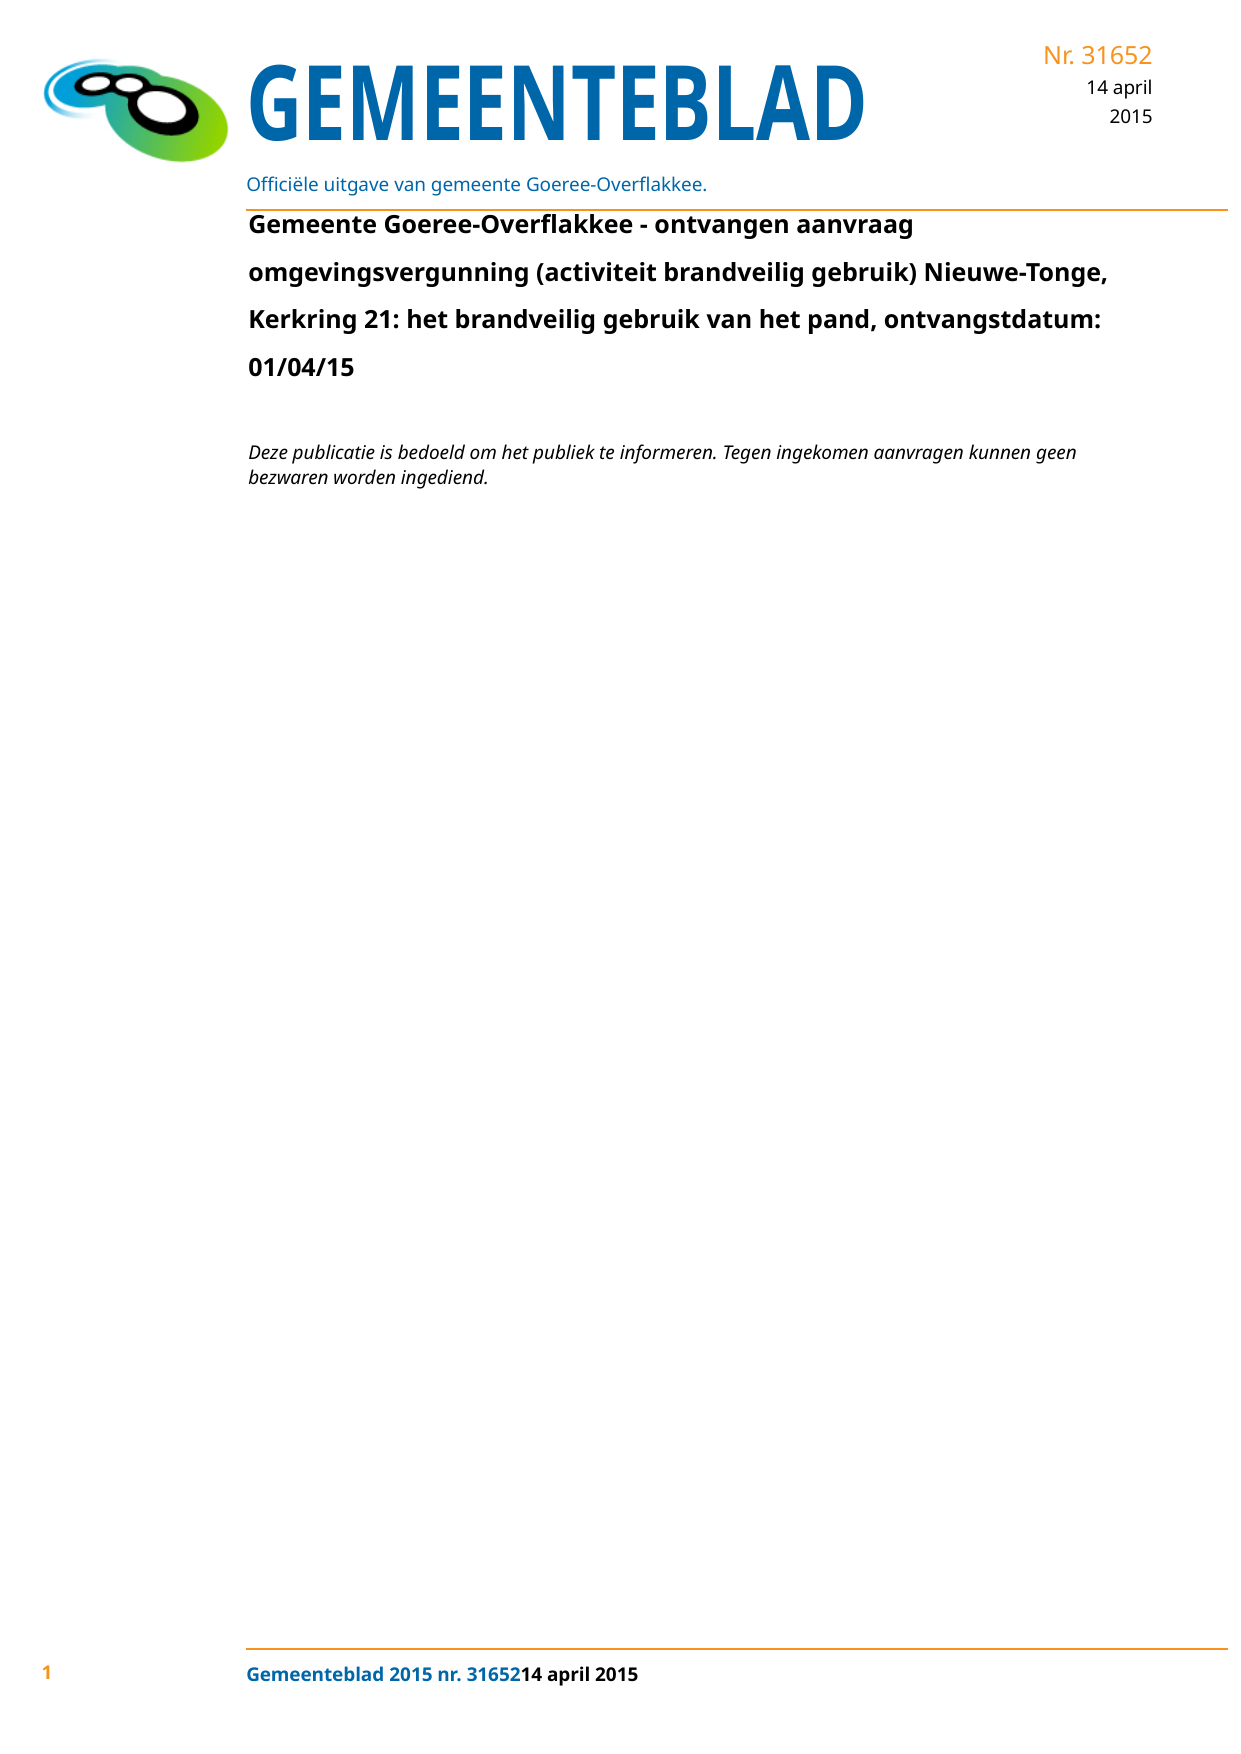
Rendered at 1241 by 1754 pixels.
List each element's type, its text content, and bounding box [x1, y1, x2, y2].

picture [41, 47, 231, 172]
text Gemeente Goeree-Overflakkee - ontvangen aanvraag omgevingsvergunning (activiteit brandveilig gebruik) Nieuwe-Tonge, Kerkring 21: het brandveilig gebruik van het pand, ontvangstdatum: 01/04/15 [248, 211, 1152, 384]
text Deze publicatie is bedoeld om het publiek te informeren. Tegen ingekomen aanvragen kunnen geen bezwaren worden ingediend. [248, 439, 1152, 490]
